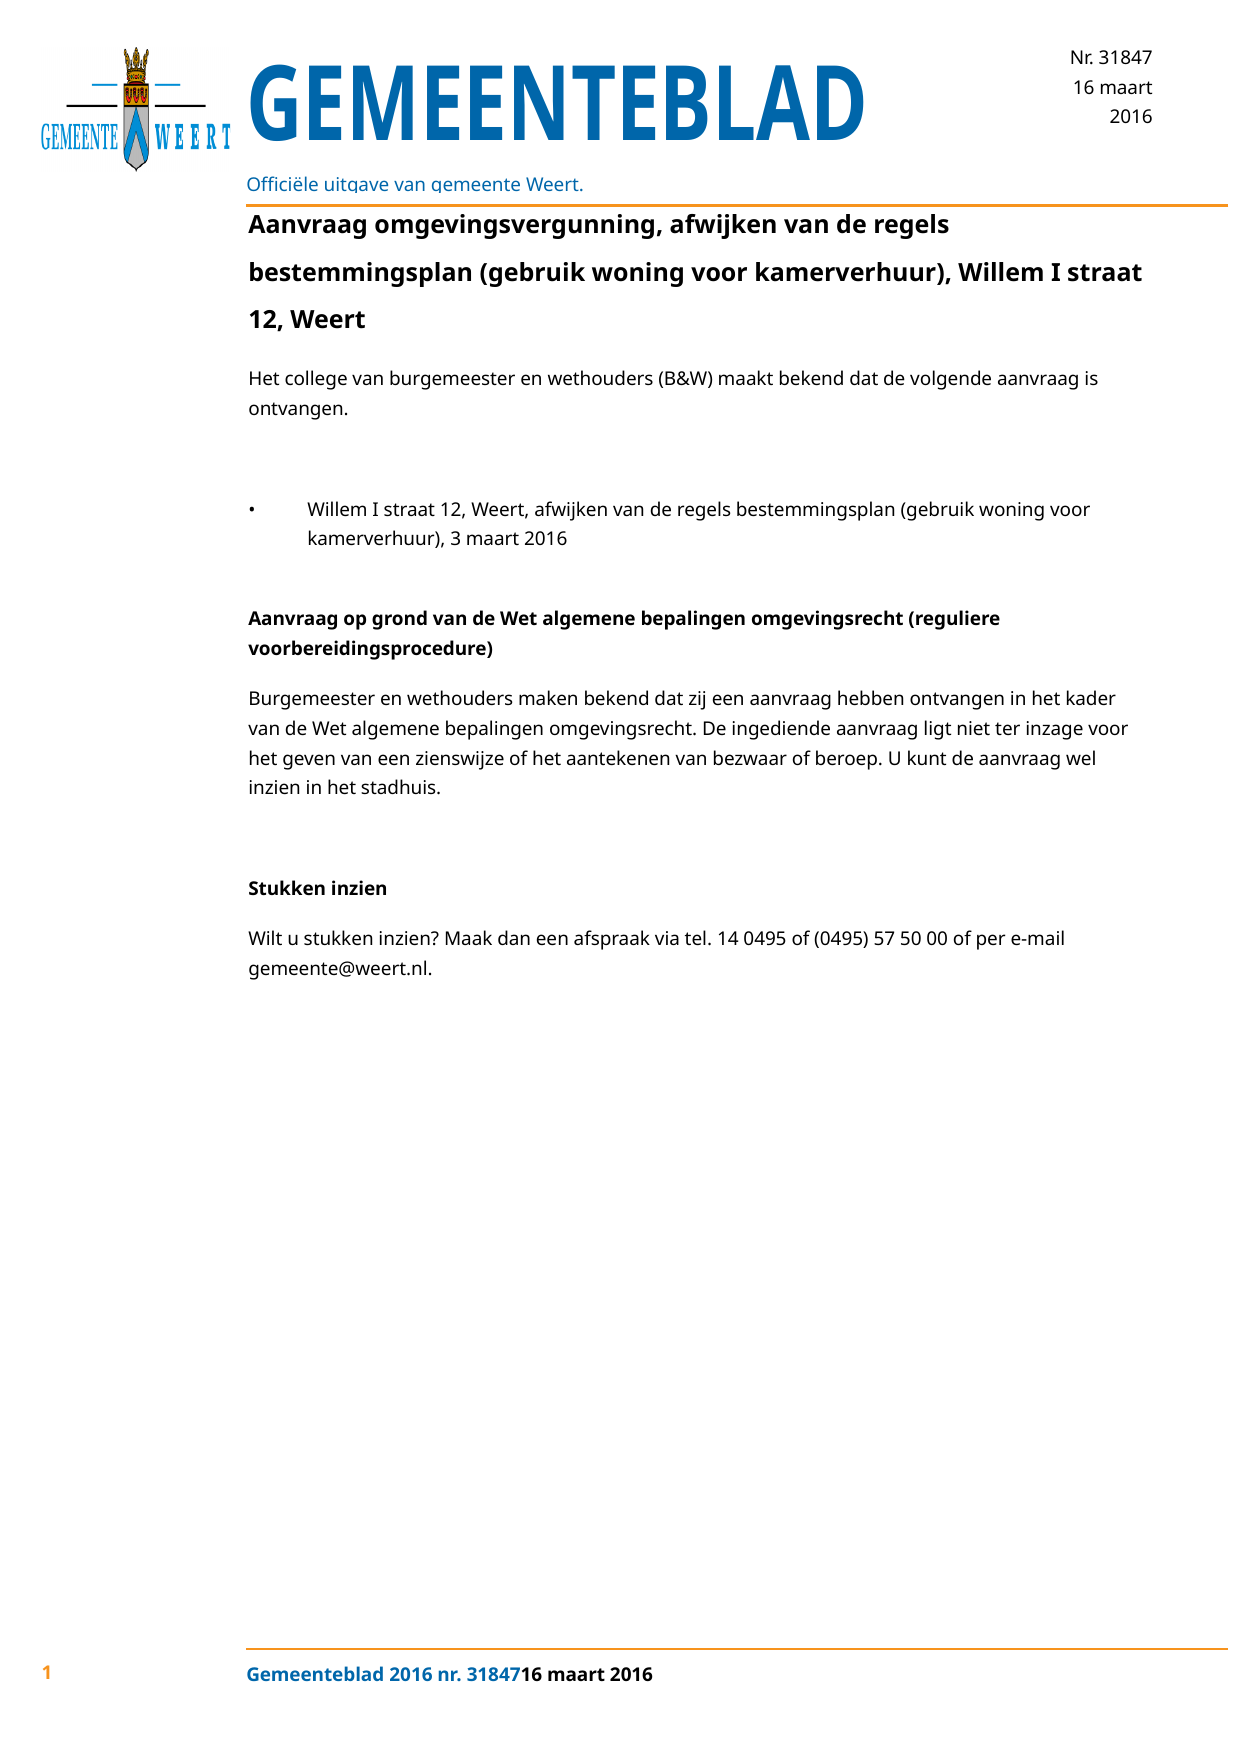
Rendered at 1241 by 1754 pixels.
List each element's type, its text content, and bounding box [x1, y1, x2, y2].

text Het college van burgemeester en wethouders (B&W) maakt bekend dat de volgende aanvraag is ontvangen. [248, 366, 1152, 421]
text Burgemeester en wethouders maken bekend dat zij een aanvraag hebben ontvangen in het kader van de Wet algemene bepalingen omgevingsrecht. De ingediende aanvraag ligt niet ter inzage voor het geven van een zienswijze of het aantekenen van bezwaar of beroep. U kunt de aanvraag wel inzien in het stadhuis. [248, 686, 1152, 800]
list Willem I straat 12, Weert, afwijken van de regels bestemmingsplan (gebruik woning voor kamerverhuur), 3 maart 2016 [248, 496, 1152, 551]
text Aanvraag omgevingsvergunning, afwijken van de regels bestemmingsplan (gebruik woning voor kamerverhuur), Willem I straat 12, Weert [248, 207, 1152, 336]
picture [41, 47, 231, 172]
text Wilt u stukken inzien? Maak dan een afspraak via tel. 14 0495 of (0495) 57 50 00 of per e-mail gemeente@weert.nl. [248, 926, 1152, 981]
text Aanvraag op grond van de Wet algemene bepalingen omgevingsrecht (reguliere voorbereidingsprocedure) [248, 606, 1152, 661]
text Stukken inzien [248, 875, 1152, 901]
